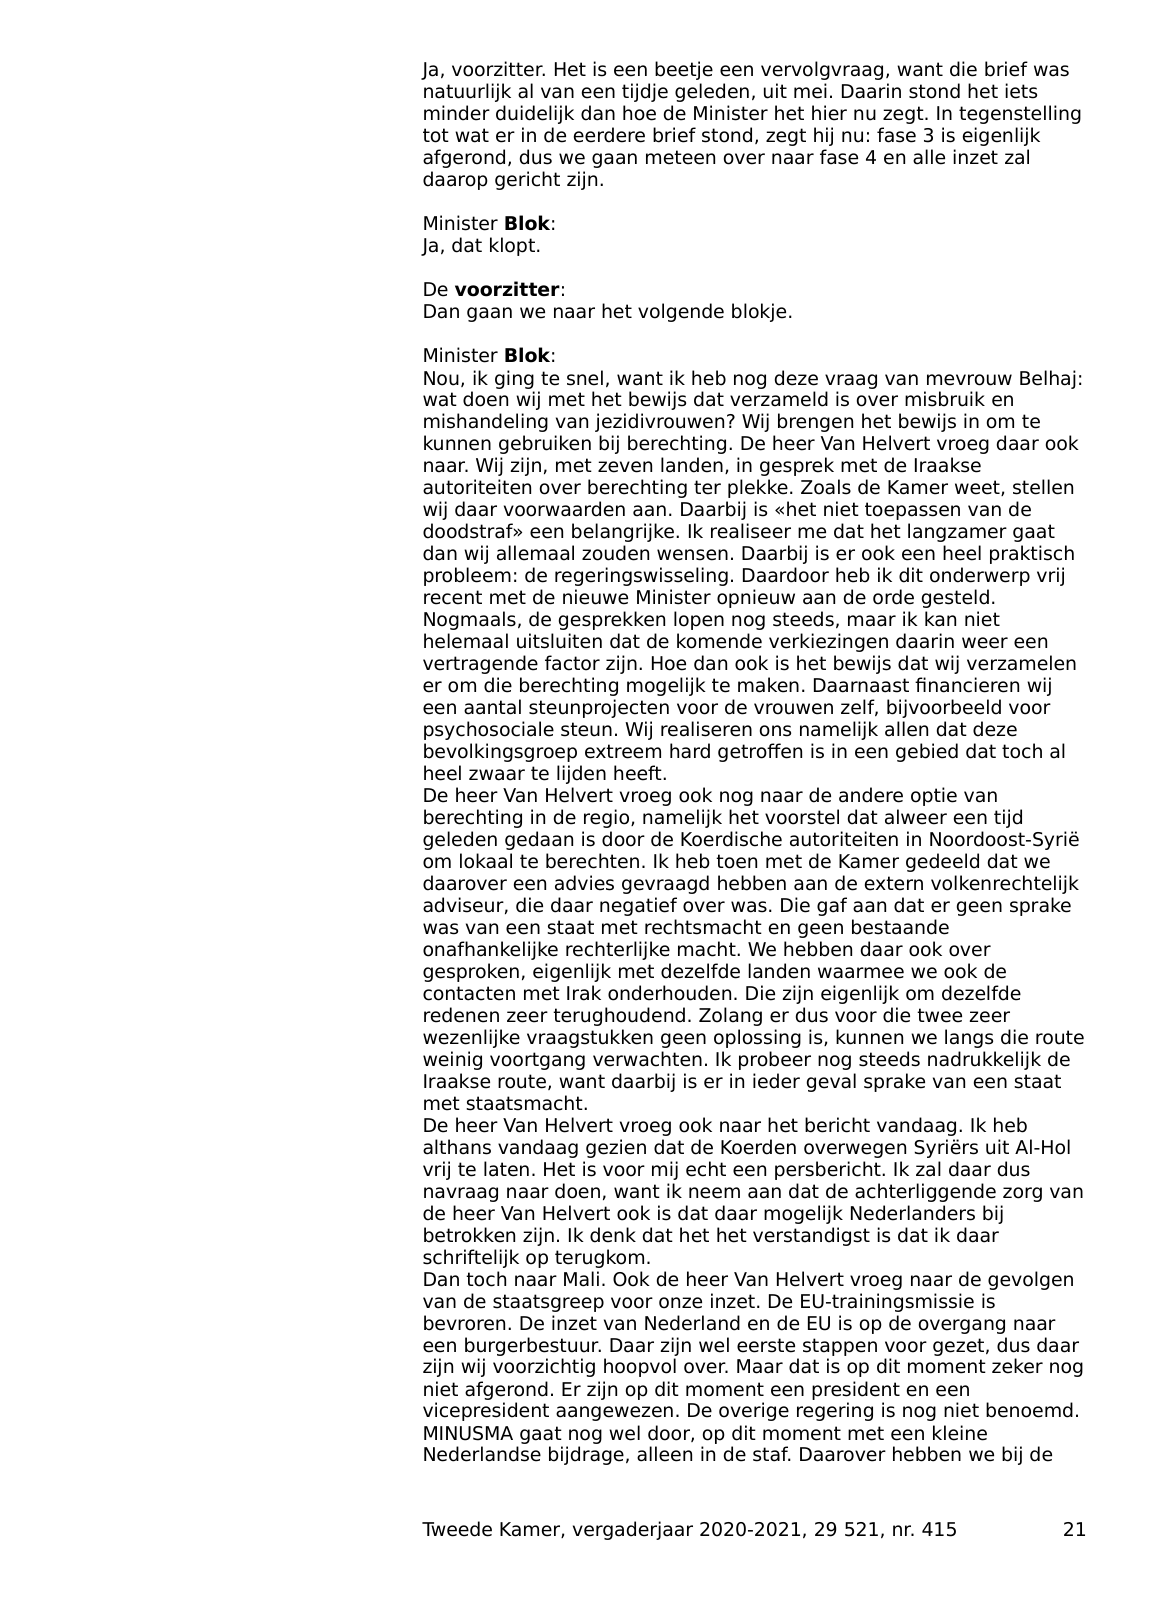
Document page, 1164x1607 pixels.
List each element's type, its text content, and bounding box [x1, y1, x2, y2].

text Dan toch naar Mali. Ook de heer Van Helvert vroeg naar de gevolgen van de staatsgreep voor onze inzet. De EU-trainingsmissie is bevroren. De inzet van Nederland en de EU is op de overgang naar een burgerbestuur. Daar zijn wel eerste stappen voor gezet, dus daar zijn wij voorzichtig hoopvol over. Maar dat is op dit moment zeker nog niet afgerond. Er zijn op dit moment een president en een vicepresident aangewezen. De overige regering is nog niet benoemd. MINUSMA gaat nog wel door, op dit moment met een kleine Nederlandse bijdrage, alleen in de staf. Daarover hebben we bij de [422, 1268, 1087, 1466]
text De heer Van Helvert vroeg ook naar het bericht vandaag. Ik heb althans vandaag gezien dat de Koerden overwegen Syriërs uit Al-Hol vrij te laten. Het is voor mij echt een persbericht. Ik zal daar dus navraag naar doen, want ik neem aan dat de achterliggende zorg van de heer Van Helvert ook is dat daar mogelijk Nederlanders bij betrokken zijn. Ik denk dat het het verstandigst is dat ik daar schriftelijk op terugkom. [422, 1115, 1087, 1268]
text Minister Blok: [422, 345, 1087, 367]
text Ja, dat klopt. [422, 235, 1087, 257]
text Minister Blok: [422, 213, 1087, 235]
text De voorzitter: [422, 279, 1087, 301]
text Nou, ik ging te snel, want ik heb nog deze vraag van mevrouw Belhaj: wat doen wij met het bewijs dat verzameld is over misbruik en mishandeling van jezidivrouwen? Wij brengen het bewijs in om te kunnen gebruiken bij berechting. De heer Van Helvert vroeg daar ook naar. Wij zijn, met zeven landen, in gesprek met de Iraakse autoriteiten over berechting ter plekke. Zoals de Kamer weet, stellen wij daar voorwaarden aan. Daarbij is «het niet toepassen van de doodstraf» een belangrijke. Ik realiseer me dat het langzamer gaat dan wij allemaal zouden wensen. Daarbij is er ook een heel praktisch probleem: de regeringswisseling. Daardoor heb ik dit onderwerp vrij recent met de nieuwe Minister opnieuw aan de orde gesteld. Nogmaals, de gesprekken lopen nog steeds, maar ik kan niet helemaal uitsluiten dat de komende verkiezingen daarin weer een vertragende factor zijn. Hoe dan ook is het bewijs dat wij verzamelen er om die berechting mogelijk te maken. Daarnaast financieren wij een aantal steunprojecten voor de vrouwen zelf, bijvoorbeeld voor psychosociale steun. Wij realiseren ons namelijk allen dat deze bevolkingsgroep extreem hard getroffen is in een gebied dat toch al heel zwaar te lijden heeft. [422, 367, 1087, 785]
text Dan gaan we naar het volgende blokje. [422, 301, 1087, 323]
text Ja, voorzitter. Het is een beetje een vervolgvraag, want die brief was natuurlijk al van een tijdje geleden, uit mei. Daarin stond het iets minder duidelijk dan hoe de Minister het hier nu zegt. In tegenstelling tot wat er in de eerdere brief stond, zegt hij nu: fase 3 is eigenlijk afgerond, dus we gaan meteen over naar fase 4 en alle inzet zal daarop gericht zijn. [422, 59, 1087, 191]
text De heer Van Helvert vroeg ook nog naar de andere optie van berechting in de regio, namelijk het voorstel dat alweer een tijd geleden gedaan is door de Koerdische autoriteiten in Noordoost-Syrië om lokaal te berechten. Ik heb toen met de Kamer gedeeld dat we daarover een advies gevraagd hebben aan de extern volkenrechtelijk adviseur, die daar negatief over was. Die gaf aan dat er geen sprake was van een staat met rechtsmacht en geen bestaande onafhankelijke rechterlijke macht. We hebben daar ook over gesproken, eigenlijk met dezelfde landen waarmee we ook de contacten met Irak onderhouden. Die zijn eigenlijk om dezelfde redenen zeer terughoudend. Zolang er dus voor die twee zeer wezenlijke vraagstukken geen oplossing is, kunnen we langs die route weinig voortgang verwachten. Ik probeer nog steeds nadrukkelijk de Iraakse route, want daarbij is er in ieder geval sprake van een staat met staatsmacht. [422, 785, 1087, 1115]
